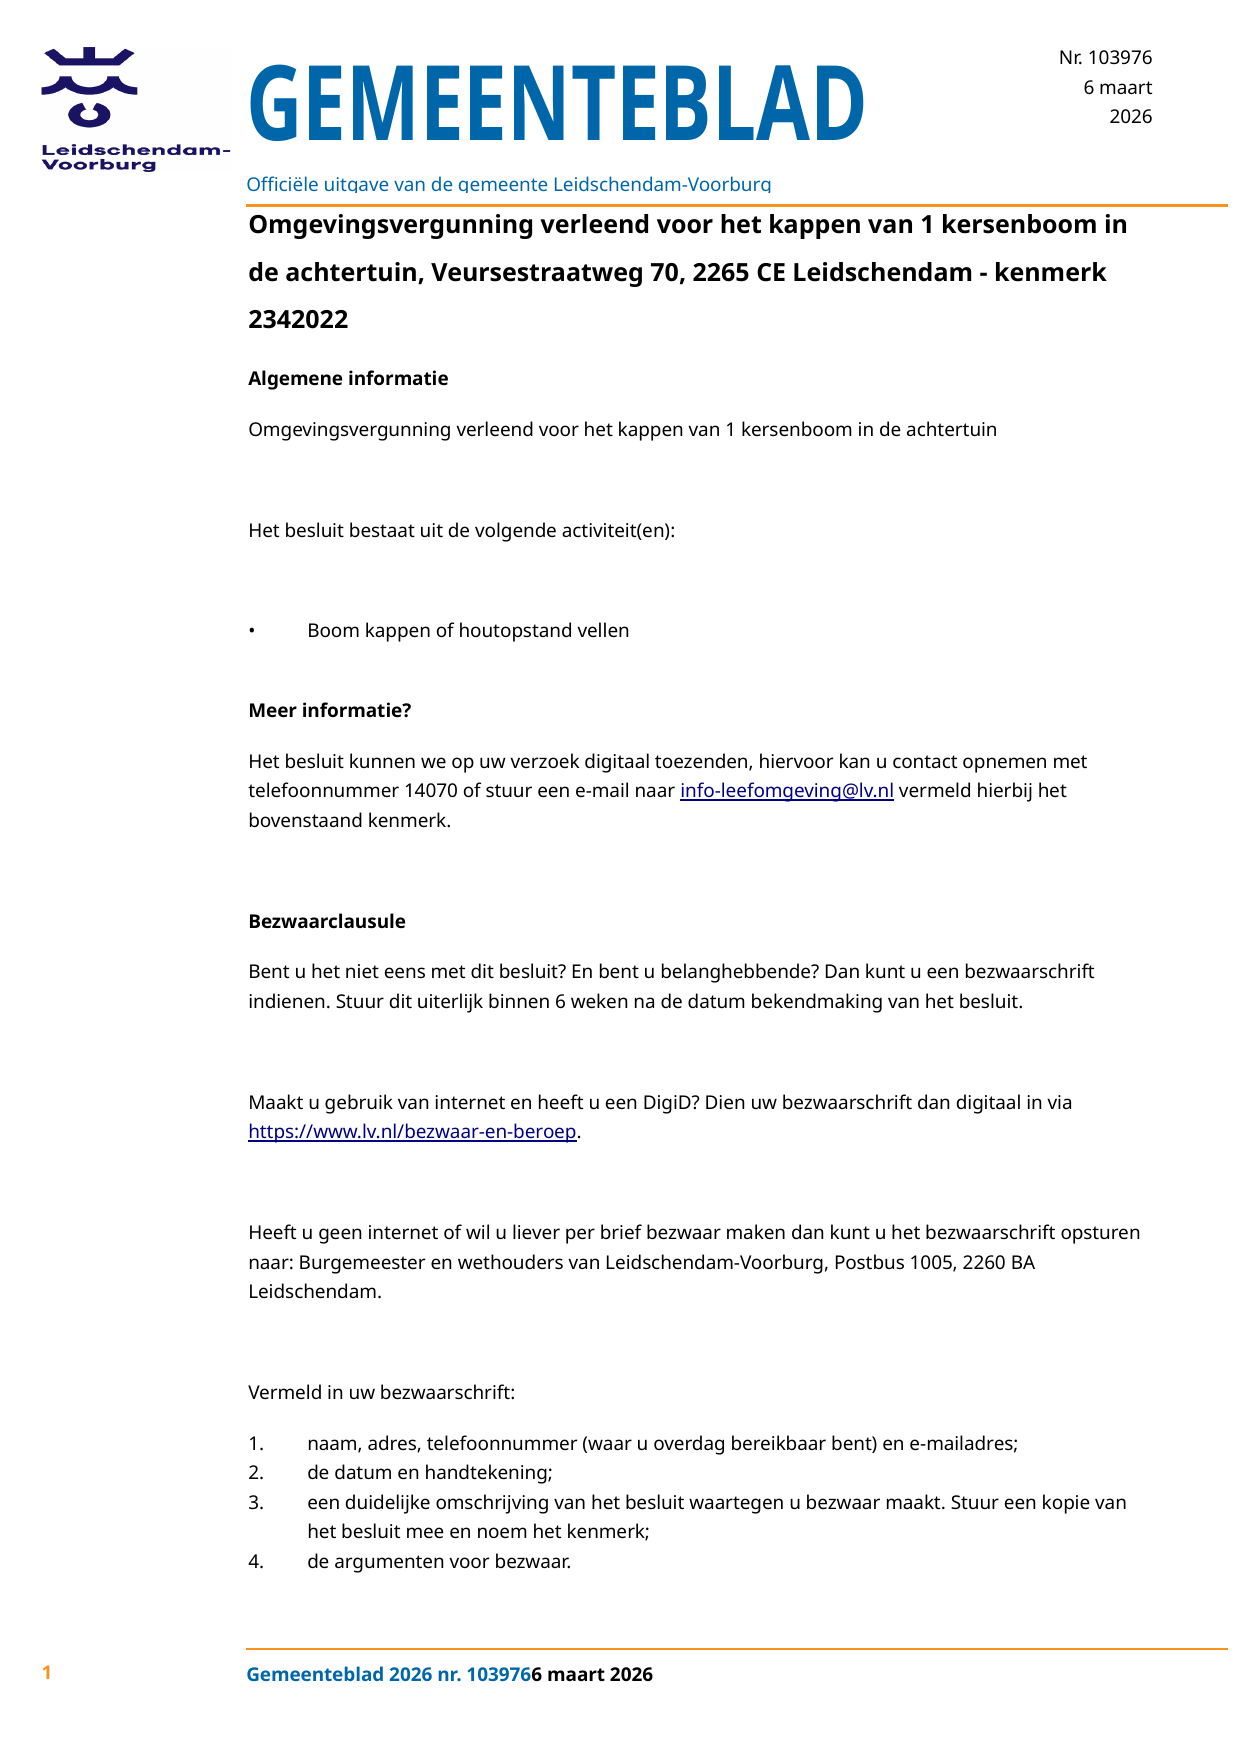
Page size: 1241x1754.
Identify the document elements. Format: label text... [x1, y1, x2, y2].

text Vermeld in uw bezwaarschrift: [248, 1379, 1152, 1405]
text Meer informatie? [248, 698, 1152, 723]
list de argumenten voor bezwaar. [248, 1548, 1152, 1574]
list naam, adres, telefoonnummer (waar u overdag bereikbaar bent) en e-mailadres; [248, 1430, 1152, 1455]
text Maakt u gebruik van internet en heeft u een DigiD? Dien uw bezwaarschrift dan digitaal in via https://www.lv.nl/bezwaar-en-beroep. [248, 1089, 1152, 1144]
text Bezwaarclausule [248, 908, 1152, 934]
text Algemene informatie [248, 366, 1152, 391]
text Het besluit bestaat uit de volgende activiteit(en): [248, 517, 1152, 542]
text Bent u het niet eens met dit besluit? En bent u belanghebbende? Dan kunt u een bezwaarschrift indienen. Stuur dit uiterlijk binnen 6 weken na de datum bekendmaking van het besluit. [248, 958, 1152, 1014]
text Omgevingsvergunning verleend voor het kappen van 1 kersenboom in de achtertuin [248, 416, 1152, 442]
list de datum en handtekening; [248, 1459, 1152, 1485]
picture [41, 47, 231, 172]
text Omgevingsvergunning verleend voor het kappen van 1 kersenboom in de achtertuin, Veursestraatweg 70, 2265 CE Leidschendam - kenmerk 2342022 [248, 207, 1152, 336]
list Boom kappen of houtopstand vellen [248, 618, 1152, 643]
text Het besluit kunnen we op uw verzoek digitaal toezenden, hiervoor kan u contact opnemen met telefoonnummer 14070 of stuur een e-mail naar info-leefomgeving@lv.nl vermeld hierbij het bovenstaand kenmerk. [248, 748, 1152, 833]
list een duidelijke omschrijving van het besluit waartegen u bezwaar maakt. Stuur een kopie van het besluit mee en noem het kenmerk; [248, 1489, 1152, 1544]
text Heeft u geen internet of wil u liever per brief bezwaar maken dan kunt u het bezwaarschrift opsturen naar: Burgemeester en wethouders van Leidschendam-Voorburg, Postbus 1005, 2260 BA Leidschendam. [248, 1219, 1152, 1304]
